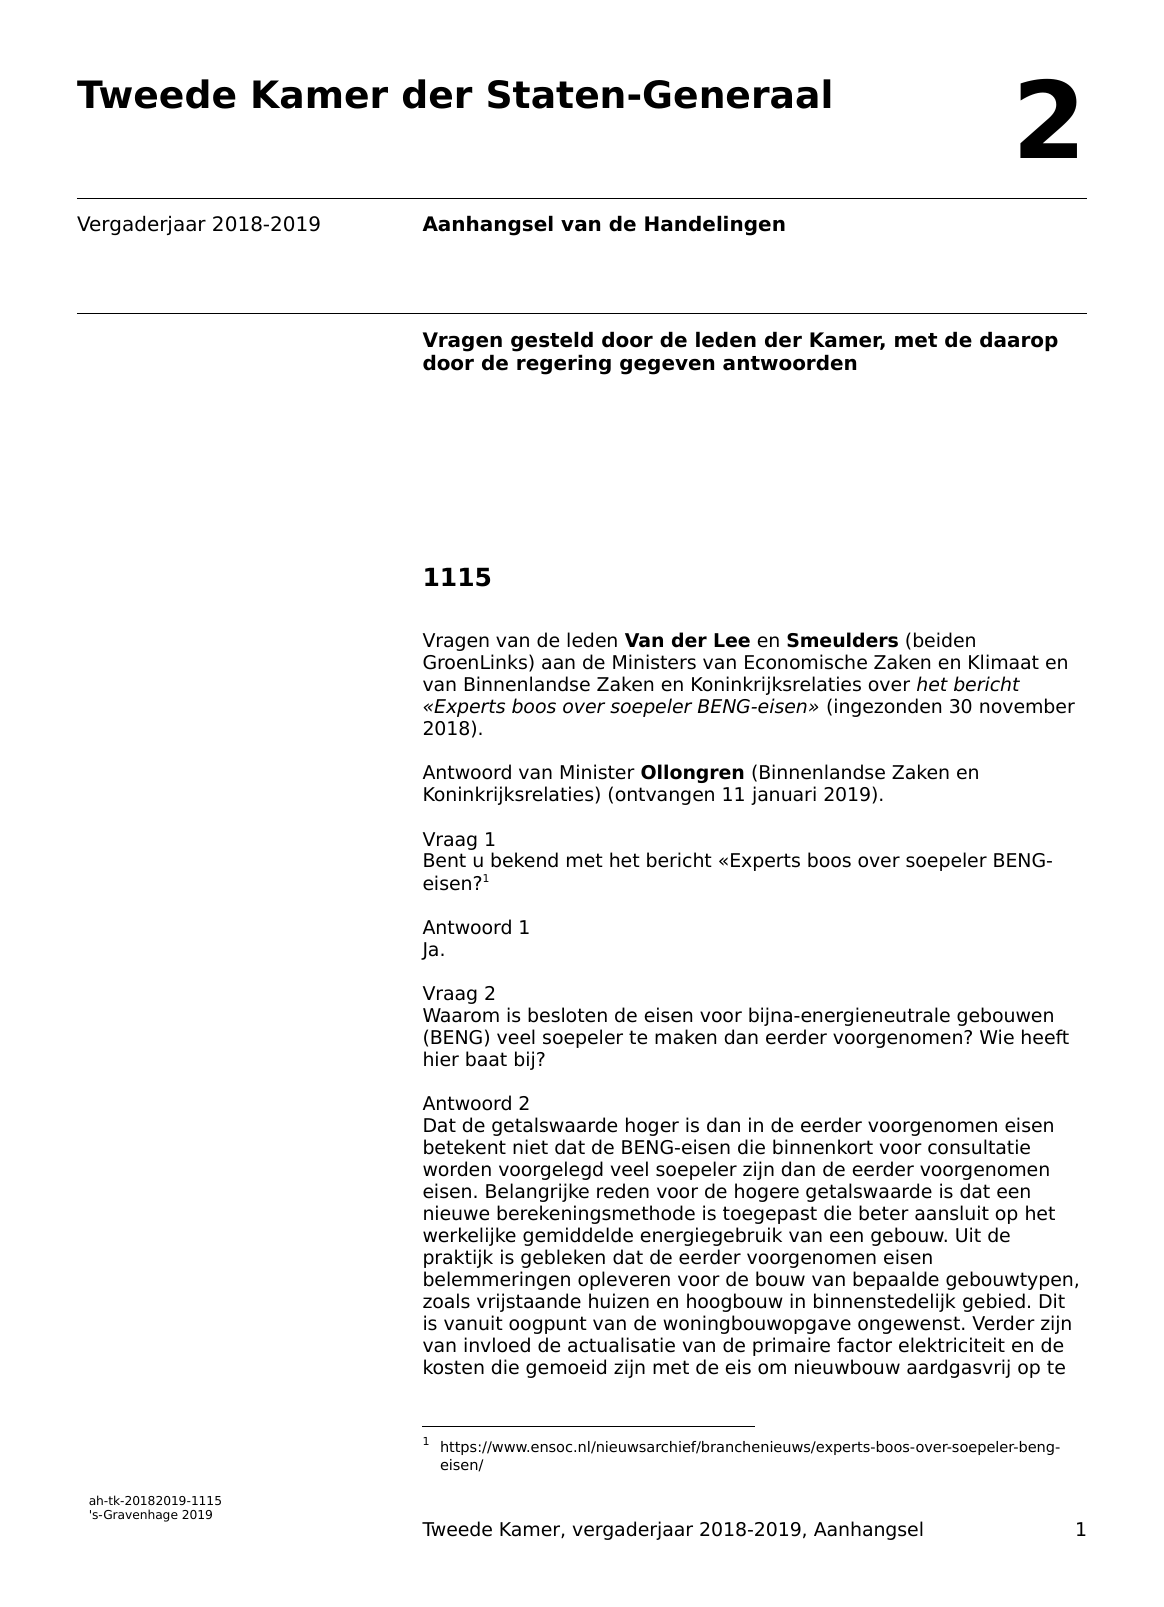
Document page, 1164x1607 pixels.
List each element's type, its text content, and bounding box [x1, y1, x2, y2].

text Bent u bekend met het bericht «Experts boos over soepeler BENG-eisen? [422, 850, 1087, 894]
text Vragen van de leden Van der Lee en Smeulders (beiden GroenLinks) aan de Ministers van Economische Zaken en Klimaat en van Binnenlandse Zaken en Koninkrijksrelaties over het bericht «Experts boos over soepeler BENG-eisen» (ingezonden 30 november 2018). [422, 630, 1087, 740]
table_cell Vragen gesteld door de leden der Kamer, met de daarop door de regering gegeven antwoorden [422, 314, 1087, 375]
text Antwoord 2 [422, 1093, 1087, 1115]
table_cell Vergaderjaar 2018-2019 [77, 199, 422, 313]
text Dat de getalswaarde hoger is dan in de eerder voorgenomen eisen betekent niet dat de BENG-eisen die binnenkort voor consultatie worden voorgelegd veel soepeler zijn dan de eerder voorgenomen eisen. Belangrijke reden voor de hogere getalswaarde is dat een nieuwe berekeningsmethode is toegepast die beter aansluit op het werkelijke gemiddelde energiegebruik van een gebouw. Uit de praktijk is gebleken dat de eerder voorgenomen eisen belemmeringen opleveren voor de bouw van bepaalde gebouwtypen, zoals vrijstaande huizen en hoogbouw in binnenstedelijk gebied. Dit is vanuit oogpunt van de woningbouwopgave ongewenst. Verder zijn van invloed de actualisatie van de primaire factor elektriciteit en de kosten die gemoeid zijn met de eis om nieuwbouw aardgasvrij op te [422, 1115, 1087, 1378]
text https://www.ensoc.nl/nieuwsarchief/branchenieuws/experts-boos-over-soepeler-beng-eisen/ [422, 1435, 1087, 1474]
table_cell Aanhangsel van de Handelingen [422, 199, 1087, 313]
text Vraag 2 [422, 983, 1087, 1005]
table_header Tweede Kamer der Staten-Generaal [77, 59, 886, 198]
text Ja. [422, 938, 1087, 961]
text Waarom is besloten de eisen voor bijna-energieneutrale gebouwen (BENG) veel soepeler te maken dan eerder voorgenomen? Wie heeft hier baat bij? [422, 1005, 1087, 1071]
text 1115 [422, 563, 1087, 592]
text ah-tk-20182019-1115 [88, 1494, 323, 1508]
text Vraag 1 [422, 828, 1087, 850]
table_cell [77, 314, 422, 375]
text Antwoord 1 [422, 917, 1087, 938]
text 's-Gravenhage 2019 [88, 1508, 323, 1522]
text Antwoord van Minister Ollongren (Binnenlandse Zaken en Koninkrijksrelaties) (ontvangen 11 januari 2019). [422, 762, 1087, 806]
table_header 2 [886, 59, 1087, 198]
